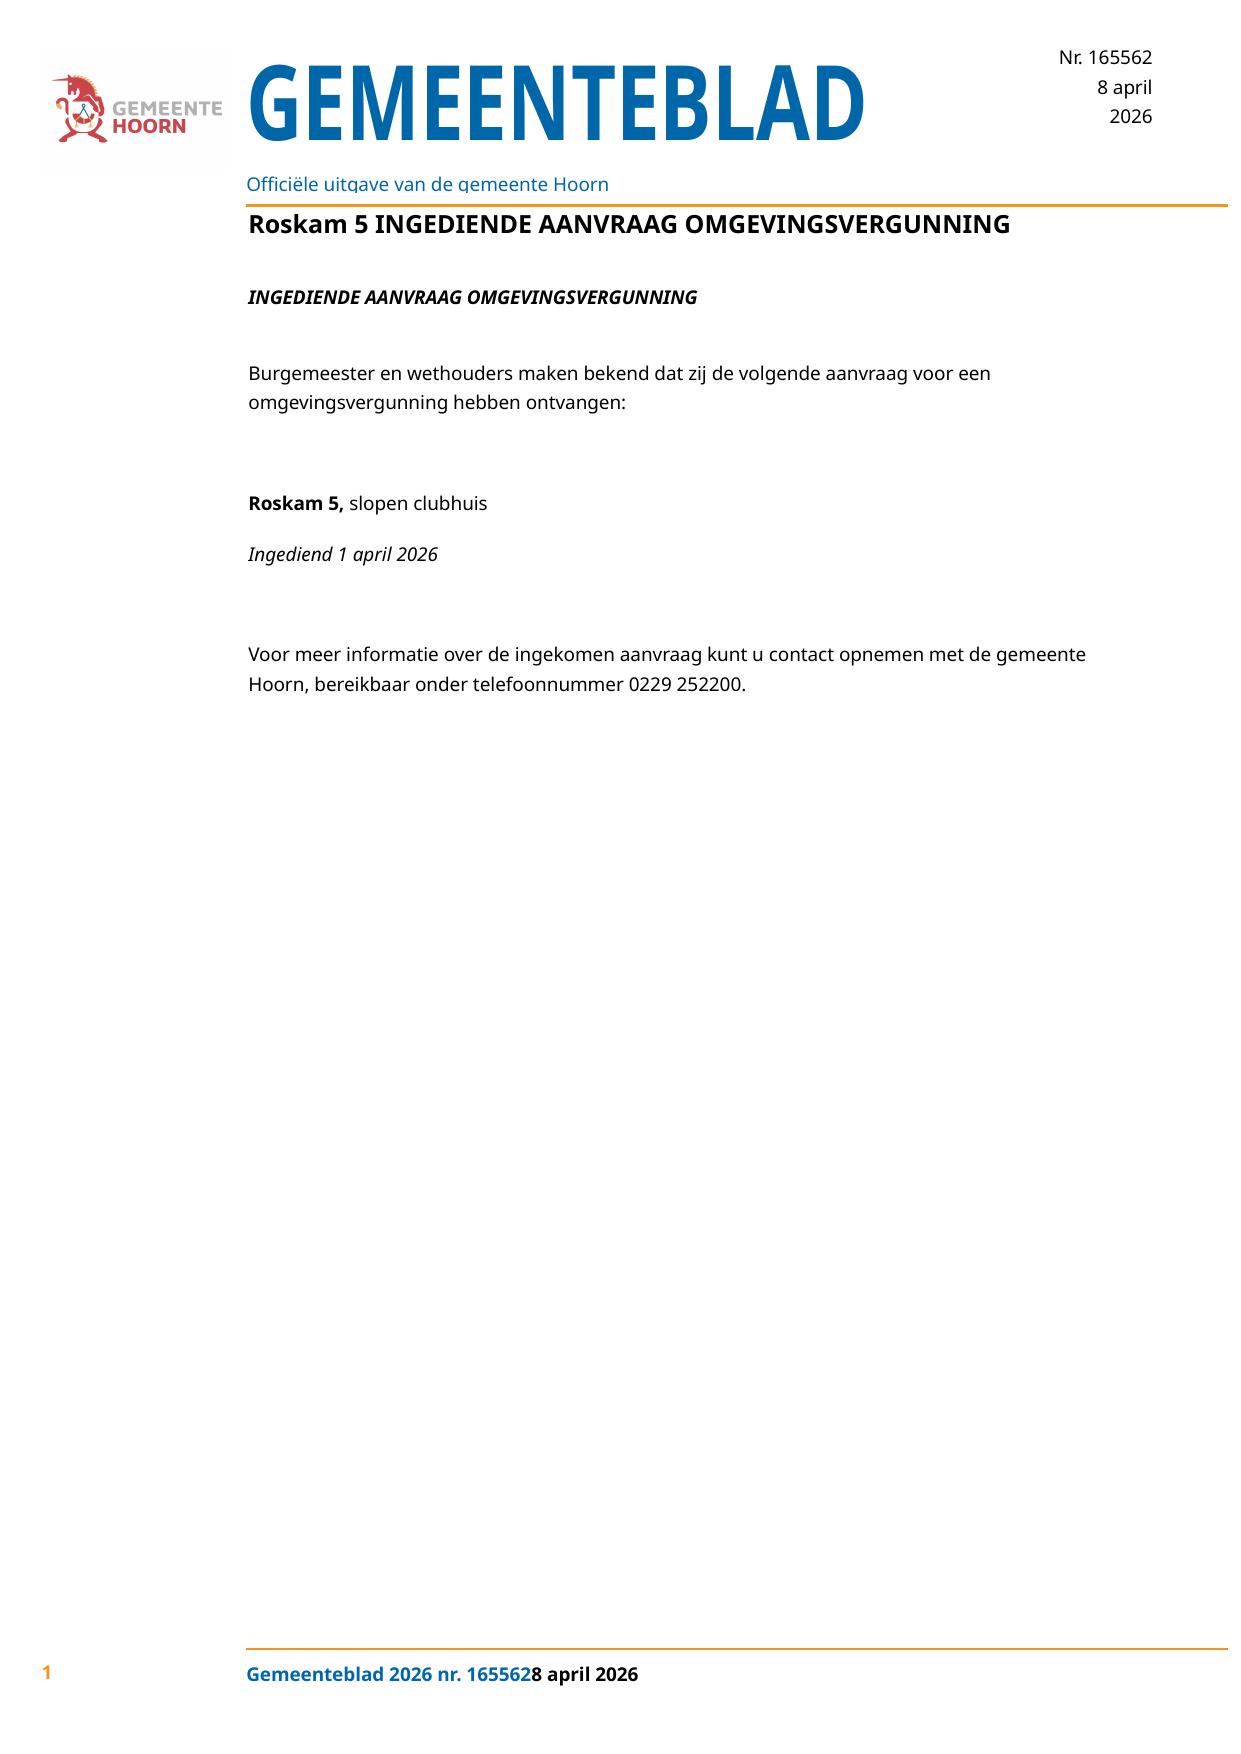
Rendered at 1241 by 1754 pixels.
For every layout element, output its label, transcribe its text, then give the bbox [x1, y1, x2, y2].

text INGEDIENDE AANVRAAG OMGEVINGSVERGUNNING [248, 284, 1152, 309]
text Roskam 5, slopen clubhuis [248, 490, 1152, 516]
text Ingediend 1 april 2026 [248, 541, 1152, 567]
text Roskam 5 INGEDIENDE AANVRAAG OMGEVINGSVERGUNNING [248, 207, 1152, 241]
text Burgemeester en wethouders maken bekend dat zij de volgende aanvraag voor een omgevingsvergunning hebben ontvangen: [248, 360, 1152, 415]
text Voor meer informatie over de ingekomen aanvraag kunt u contact opnemen met de gemeente Hoorn, bereikbaar onder telefoonnummer 0229 252200. [248, 642, 1152, 697]
picture [41, 47, 231, 172]
